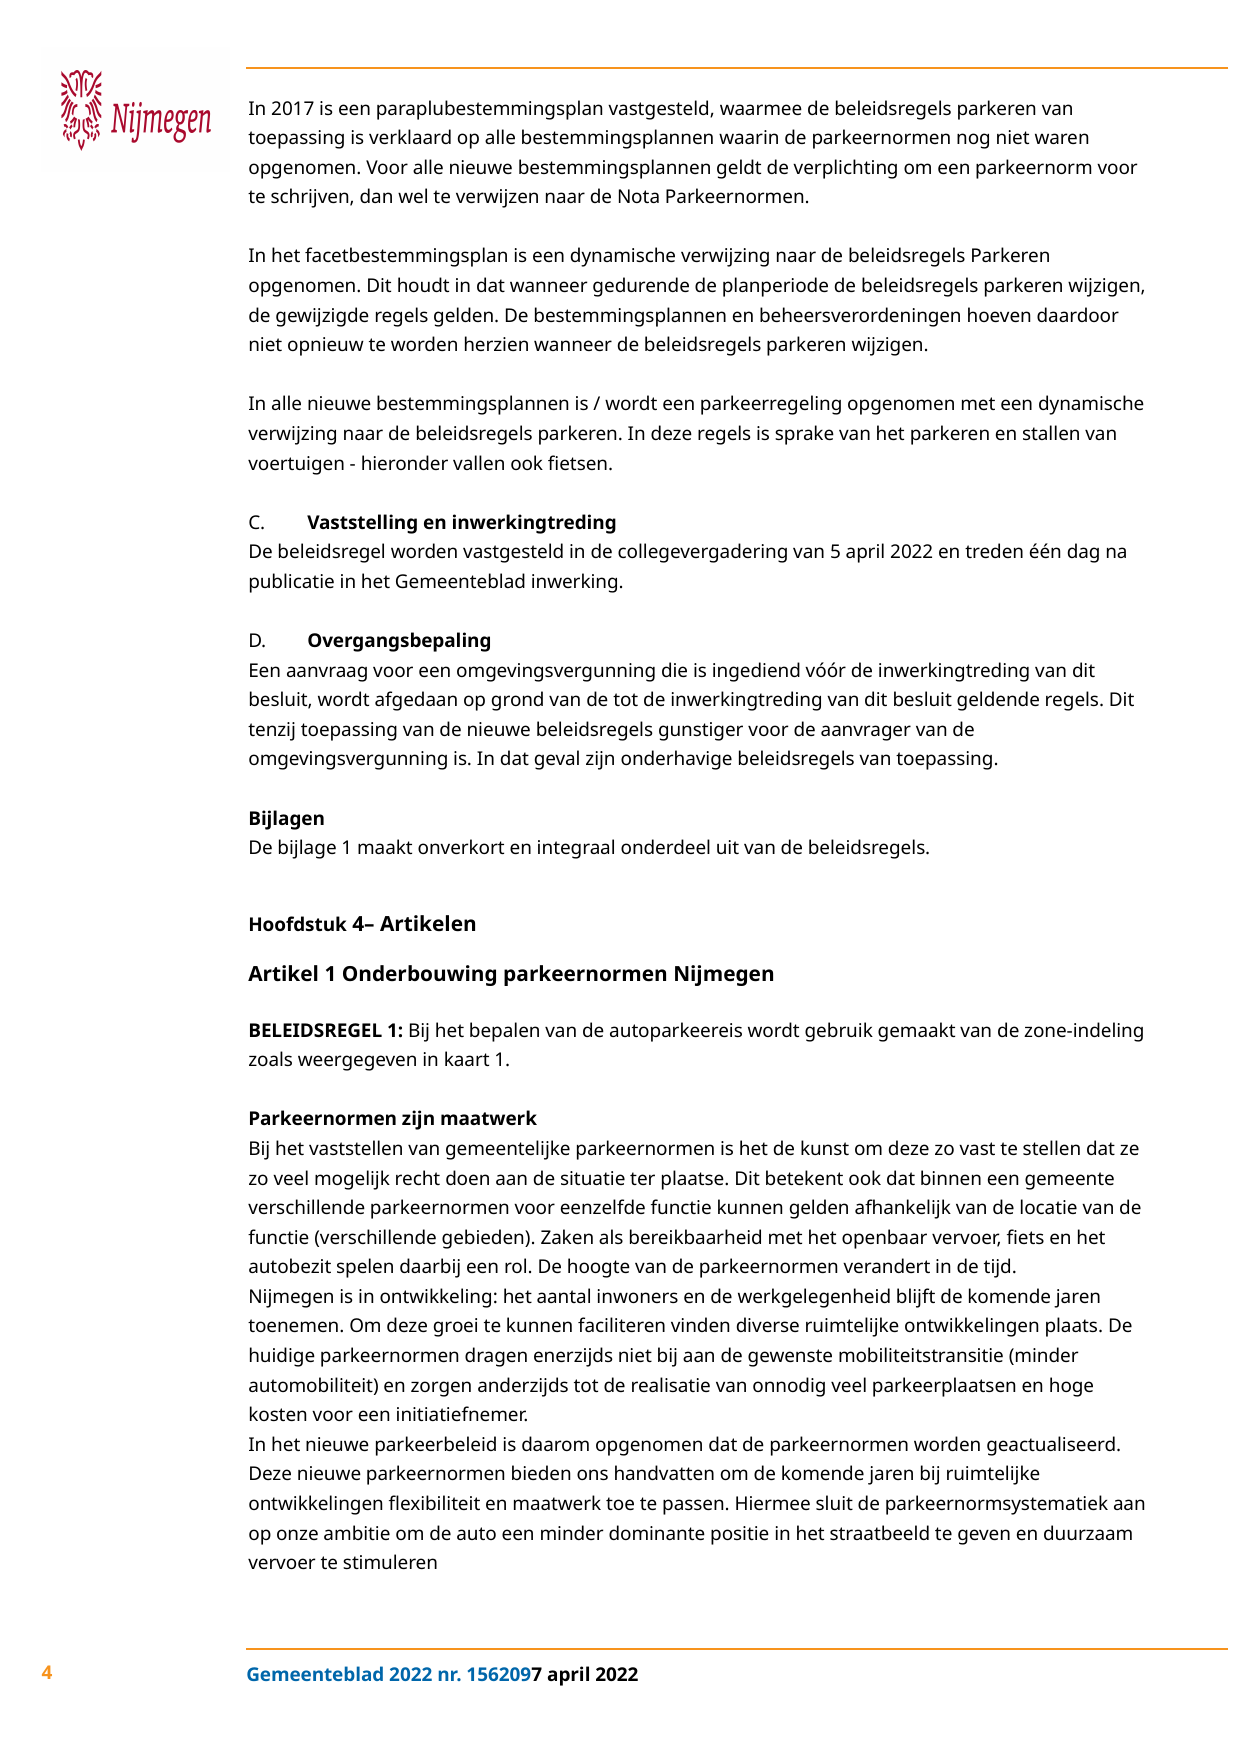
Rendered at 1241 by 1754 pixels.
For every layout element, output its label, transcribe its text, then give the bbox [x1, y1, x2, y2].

text Hoofdstuk 4– Artikelen [248, 909, 1152, 938]
text BELEIDSREGEL 1: Bij het bepalen van de autoparkeereis wordt gebruik gemaakt van de zone-indeling zoals weergegeven in kaart 1. [248, 1017, 1152, 1072]
text In 2017 is een paraplubestemmingsplan vastgesteld, waarmee de beleidsregels parkeren van toepassing is verklaard op alle bestemmingsplannen waarin de parkeernormen nog niet waren opgenomen. Voor alle nieuwe bestemmingsplannen geldt de verplichting om een parkeernorm voor te schrijven, dan wel te verwijzen naar de Nota Parkeernormen. [248, 95, 1152, 209]
text Parkeernormen zijn maatwerk [248, 1106, 1152, 1131]
list Overgangsbepaling [248, 627, 1152, 653]
text In alle nieuwe bestemmingsplannen is / wordt een parkeerregeling opgenomen met een dynamische verwijzing naar de beleidsregels parkeren. In deze regels is sprake van het parkeren en stallen van voertuigen - hieronder vallen ook fietsen. [248, 391, 1152, 476]
list Vaststelling en inwerkingtreding [248, 509, 1152, 535]
text Een aanvraag voor een omgevingsvergunning die is ingediend vóór de inwerkingtreding van dit besluit, wordt afgedaan op grond van de tot de inwerkingtreding van dit besluit geldende regels. Dit tenzij toepassing van de nieuwe beleidsregels gunstiger voor de aanvrager van de omgevingsvergunning is. In dat geval zijn onderhavige beleidsregels van toepassing. [248, 657, 1152, 771]
text Bijlagen [248, 805, 1152, 831]
text In het facetbestemmingsplan is een dynamische verwijzing naar de beleidsregels Parkeren opgenomen. Dit houdt in dat wanneer gedurende de planperiode de beleidsregels parkeren wijzigen, de gewijzigde regels gelden. De bestemmingsplannen en beheersverordeningen hoeven daardoor niet opnieuw te worden herzien wanneer de beleidsregels parkeren wijzigen. [248, 243, 1152, 357]
text De beleidsregel worden vastgesteld in de collegevergadering van 5 april 2022 en treden één dag na publicatie in het Gemeenteblad inwerking. [248, 538, 1152, 594]
text Bij het vaststellen van gemeentelijke parkeernormen is het de kunst om deze zo vast te stellen dat ze zo veel mogelijk recht doen aan de situatie ter plaatse. Dit betekent ook dat binnen een gemeente verschillende parkeernormen voor eenzelfde functie kunnen gelden afhankelijk van de locatie van de functie (verschillende gebieden). Zaken als bereikbaarheid met het openbaar vervoer, fiets en het autobezit spelen daarbij een rol. De hoogte van de parkeernormen verandert in de tijd. [248, 1135, 1152, 1279]
text In het nieuwe parkeerbeleid is daarom opgenomen dat de parkeernormen worden geactualiseerd. Deze nieuwe parkeernormen bieden ons handvatten om de komende jaren bij ruimtelijke ontwikkelingen flexibiliteit en maatwerk toe te passen. Hiermee sluit de parkeernormsystematiek aan op onze ambitie om de auto een minder dominante positie in het straatbeeld te geven en duurzaam vervoer te stimuleren [248, 1431, 1152, 1575]
text Nijmegen is in ontwikkeling: het aantal inwoners en de werkgelegenheid blijft de komende jaren toenemen. Om deze groei te kunnen faciliteren vinden diverse ruimtelijke ontwikkelingen plaats. De huidige parkeernormen dragen enerzijds niet bij aan de gewenste mobiliteitstransitie (minder automobiliteit) en zorgen anderzijds tot de realisatie van onnodig veel parkeerplaatsen en hoge kosten voor een initiatiefnemer. [248, 1283, 1152, 1427]
text Artikel 1 Onderbouwing parkeernormen Nijmegen [248, 959, 1152, 987]
picture [41, 47, 231, 172]
text De bijlage 1 maakt onverkort en integraal onderdeel uit van de beleidsregels. [248, 834, 1152, 860]
